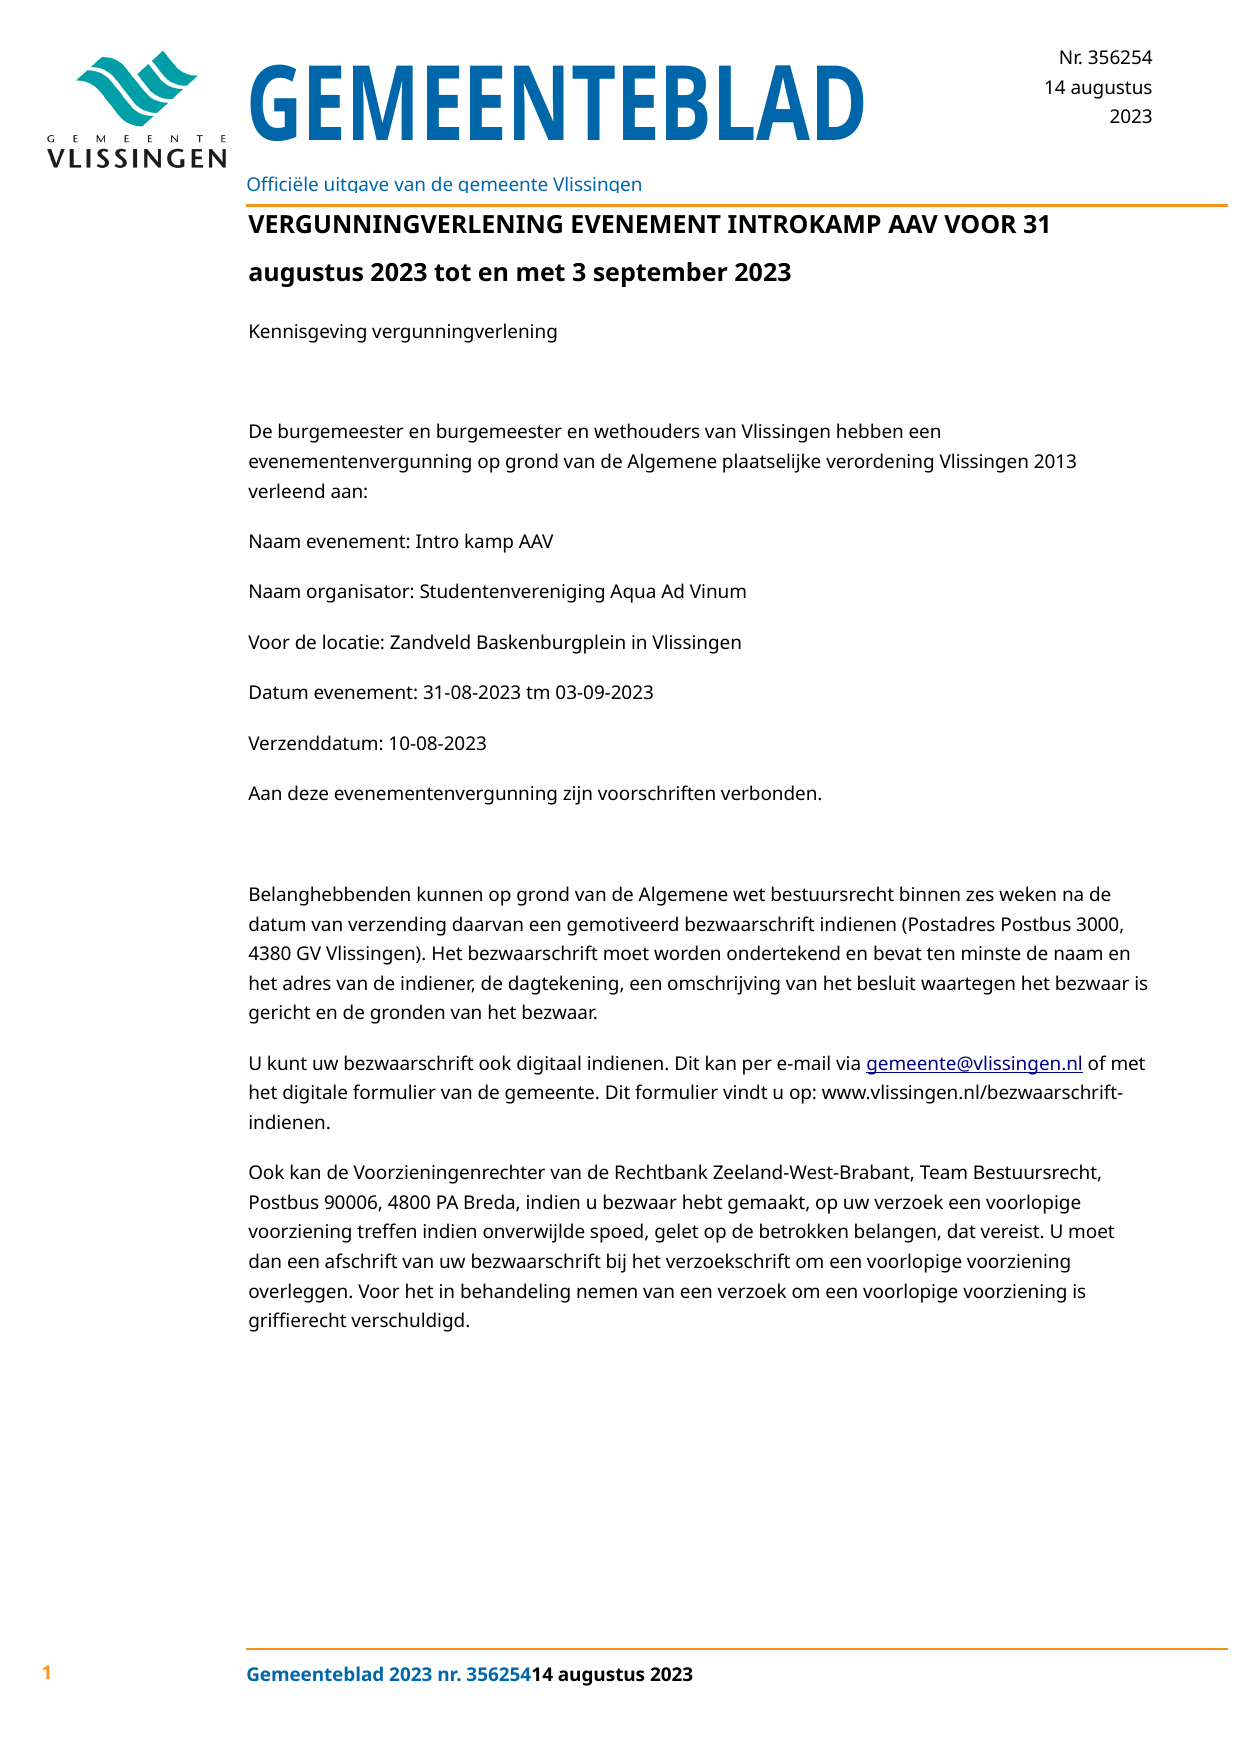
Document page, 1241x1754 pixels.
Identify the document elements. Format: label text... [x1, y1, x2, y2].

text Aan deze evenementenvergunning zijn voorschriften verbonden. [248, 780, 1152, 806]
text Naam organisator: Studentenvereniging Aqua Ad Vinum [248, 579, 1152, 604]
text Kennisgeving vergunningverlening [248, 318, 1152, 344]
text Datum evenement: 31-08-2023 tm 03-09-2023 [248, 679, 1152, 705]
text VERGUNNINGVERLENING EVENEMENT INTROKAMP AAV VOOR 31 augustus 2023 tot en met 3 september 2023 [248, 207, 1152, 288]
text Voor de locatie: Zandveld Baskenburgplein in Vlissingen [248, 629, 1152, 655]
text Verzenddatum: 10-08-2023 [248, 730, 1152, 756]
picture [41, 47, 231, 172]
text Belanghebbenden kunnen op grond van de Algemene wet bestuursrecht binnen zes weken na de datum van verzending daarvan een gemotiveerd bezwaarschrift indienen (Postadres Postbus 3000, 4380 GV Vlissingen). Het bezwaarschrift moet worden ondertekend en bevat ten minste de naam en het adres van de indiener, de dagtekening, een omschrijving van het besluit waartegen het bezwaar is gericht en de gronden van het bezwaar. [248, 881, 1152, 1025]
text Naam evenement: Intro kamp AAV [248, 528, 1152, 554]
text Ook kan de Voorzieningenrechter van de Rechtbank Zeeland-West-Brabant, Team Bestuursrecht, Postbus 90006, 4800 PA Breda, indien u bezwaar hebt gemaakt, op uw verzoek een voorlopige voorziening treffen indien onverwijlde spoed, gelet op de betrokken belangen, dat vereist. U moet dan een afschrift van uw bezwaarschrift bij het verzoekschrift om een voorlopige voorziening overleggen. Voor het in behandeling nemen van een verzoek om een voorlopige voorziening is griffierecht verschuldigd. [248, 1159, 1152, 1333]
text U kunt uw bezwaarschrift ook digitaal indienen. Dit kan per e-mail via gemeente@vlissingen.nl of met het digitale formulier van de gemeente. Dit formulier vindt u op: www.vlissingen.nl/bezwaarschrift-indienen. [248, 1050, 1152, 1135]
text De burgemeester en burgemeester en wethouders van Vlissingen hebben een evenementenvergunning op grond van de Algemene plaatselijke verordening Vlissingen 2013 verleend aan: [248, 419, 1152, 504]
